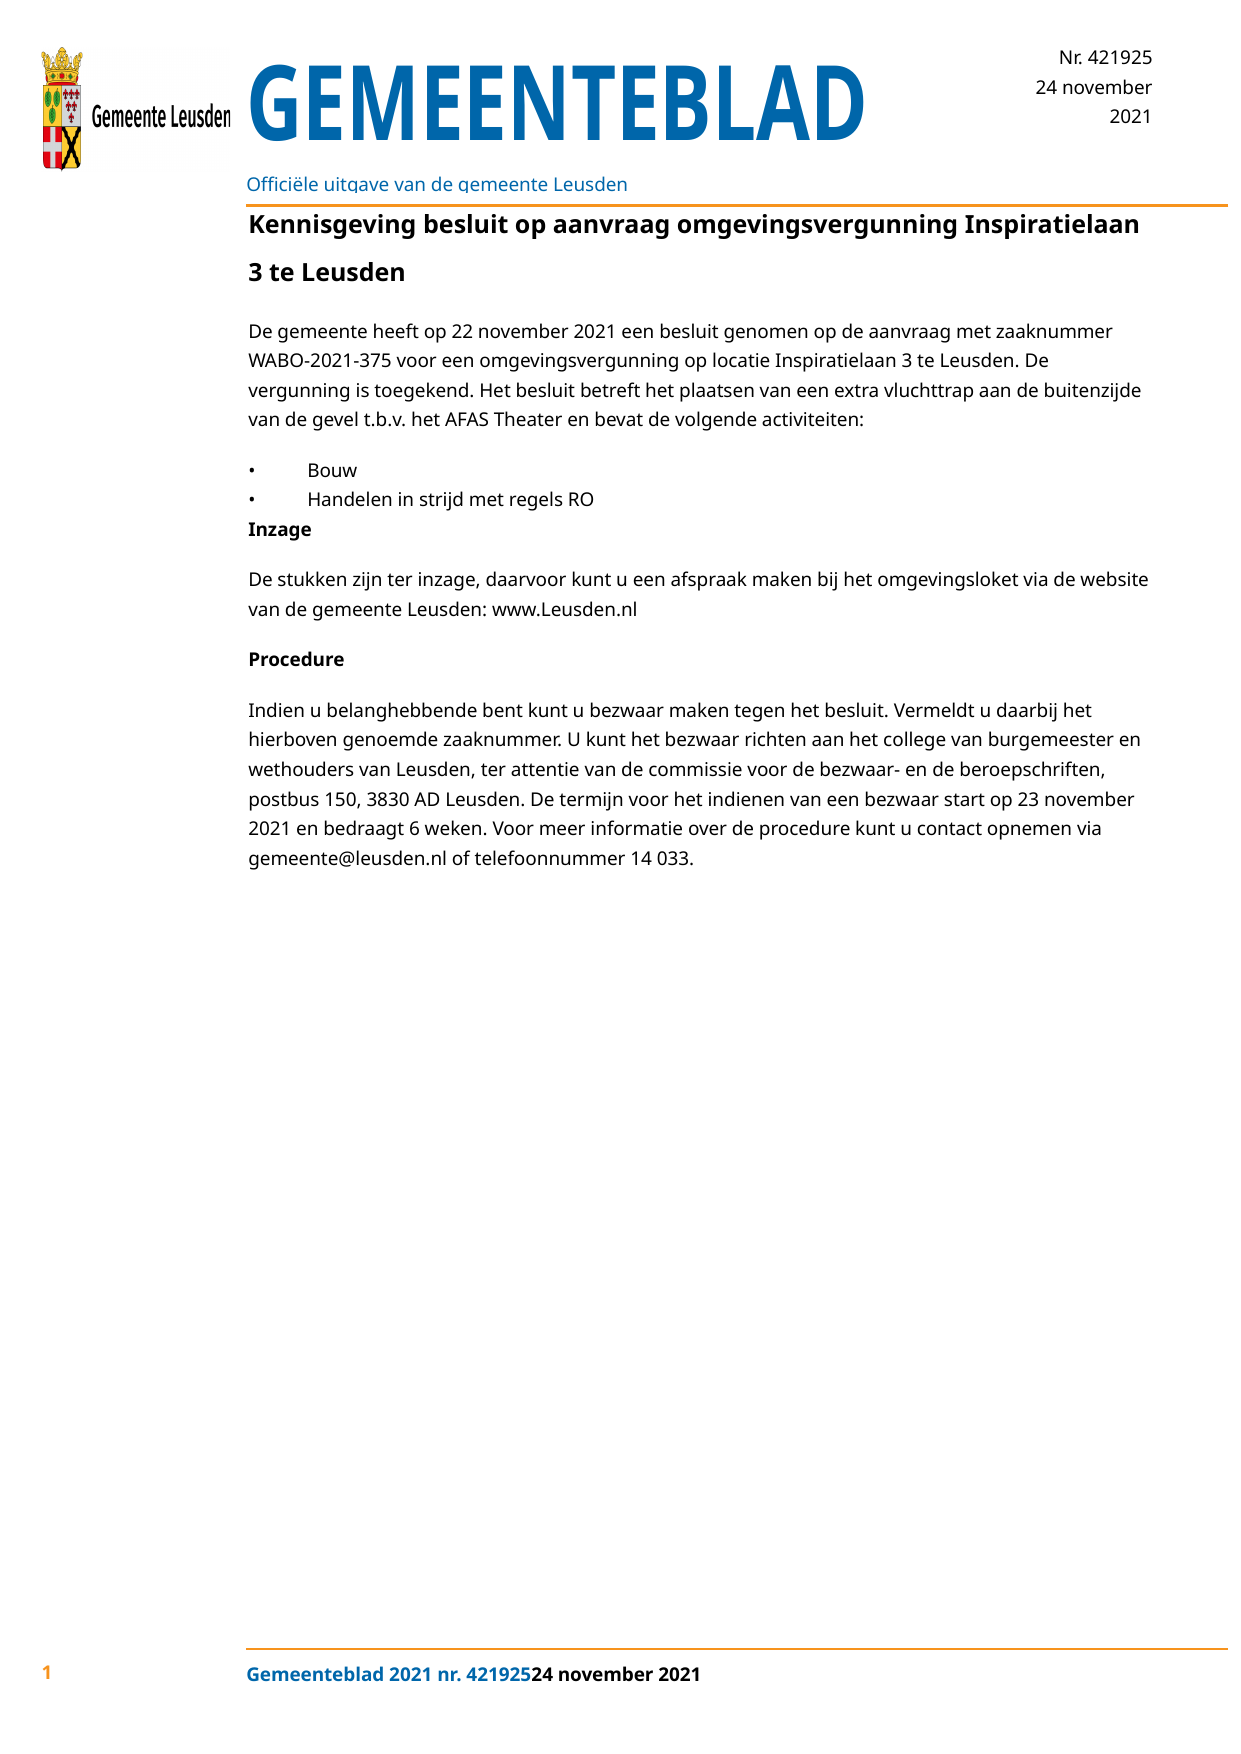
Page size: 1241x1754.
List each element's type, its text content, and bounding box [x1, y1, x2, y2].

text Indien u belanghebbende bent kunt u bezwaar maken tegen het besluit. Vermeldt u daarbij het hierboven genoemde zaaknummer. U kunt het bezwaar richten aan het college van burgemeester en wethouders van Leusden, ter attentie van de commissie voor de bezwaar- en de beroepschriften, postbus 150, 3830 AD Leusden. De termijn voor het indienen van een bezwaar start op 23 november 2021 en bedraagt 6 weken. Voor meer informatie over de procedure kunt u contact opnemen via gemeente@leusden.nl of telefoonnummer 14 033. [248, 697, 1152, 871]
picture [41, 47, 231, 172]
text Procedure [248, 647, 1152, 672]
text Kennisgeving besluit op aanvraag omgevingsvergunning Inspiratielaan 3 te Leusden [248, 207, 1152, 288]
list Bouw [248, 457, 1152, 483]
text Inzage [248, 516, 1152, 542]
text De gemeente heeft op 22 november 2021 een besluit genomen op de aanvraag met zaaknummer WABO-2021-375 voor een omgevingsvergunning op locatie Inspiratielaan 3 te Leusden. De vergunning is toegekend. Het besluit betreft het plaatsen van een extra vluchttrap aan de buitenzijde van de gevel t.b.v. het AFAS Theater en bevat de volgende activiteiten: [248, 318, 1152, 432]
list Handelen in strijd met regels RO [248, 487, 1152, 512]
text De stukken zijn ter inzage, daarvoor kunt u een afspraak maken bij het omgevingsloket via de website van de gemeente Leusden: www.Leusden.nl [248, 567, 1152, 622]
